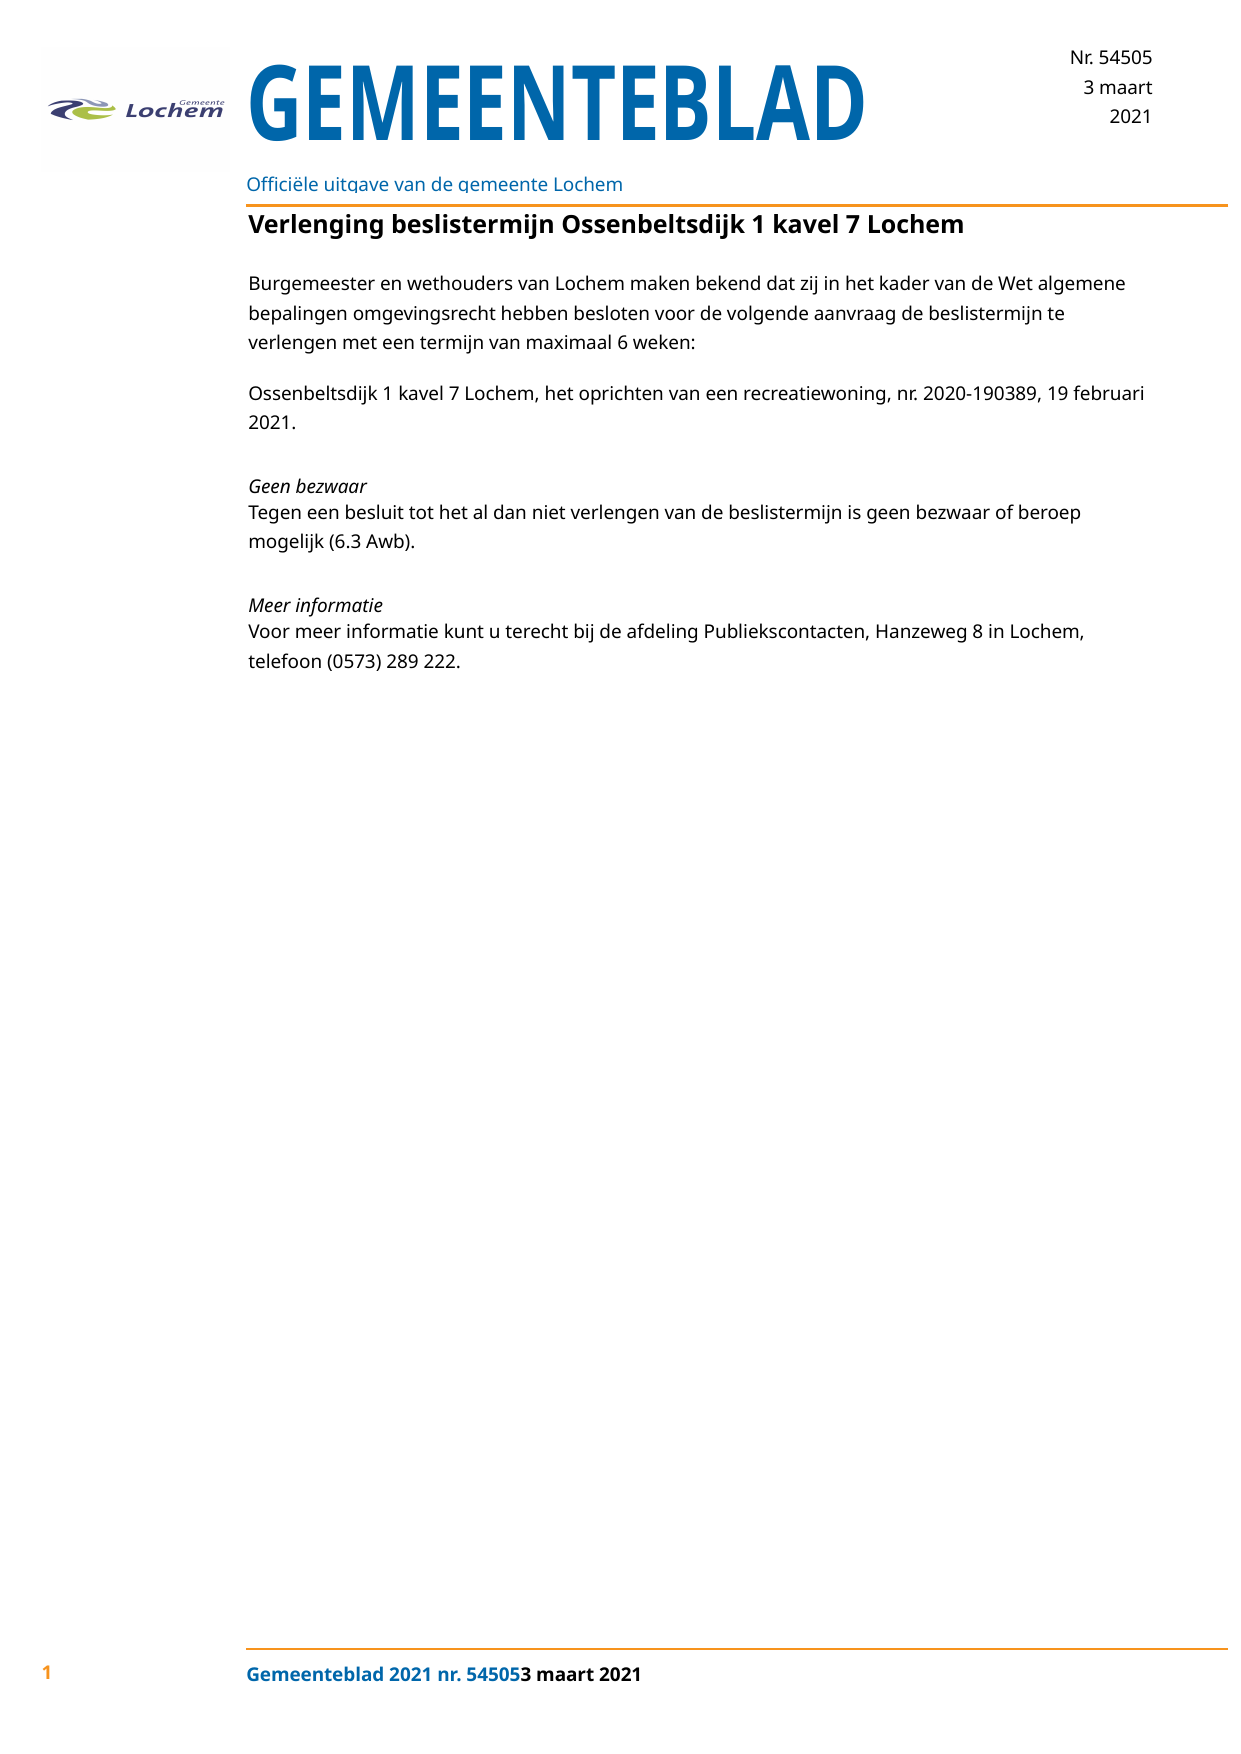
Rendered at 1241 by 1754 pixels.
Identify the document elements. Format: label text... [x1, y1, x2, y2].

text Verlenging beslistermijn Ossenbeltsdijk 1 kavel 7 Lochem [248, 207, 1152, 241]
text Voor meer informatie kunt u terecht bij de afdeling Publiekscontacten, Hanzeweg 8 in Lochem, telefoon (0573) 289 222. [248, 618, 1152, 674]
text Burgemeester en wethouders van Lochem maken bekend dat zij in het kader van de Wet algemene bepalingen omgevingsrecht hebben besloten voor de volgende aanvraag de beslistermijn te verlengen met een termijn van maximaal 6 weken: [248, 270, 1152, 355]
text Tegen een besluit tot het al dan niet verlengen van de beslistermijn is geen bezwaar of beroep mogelijk (6.3 Awb). [248, 499, 1152, 554]
text Meer informatie [248, 593, 1152, 618]
text Geen bezwaar [248, 473, 1152, 499]
text Ossenbeltsdijk 1 kavel 7 Lochem, het oprichten van een recreatiewoning, nr. 2020-190389, 19 februari 2021. [248, 380, 1152, 435]
picture [41, 47, 231, 172]
